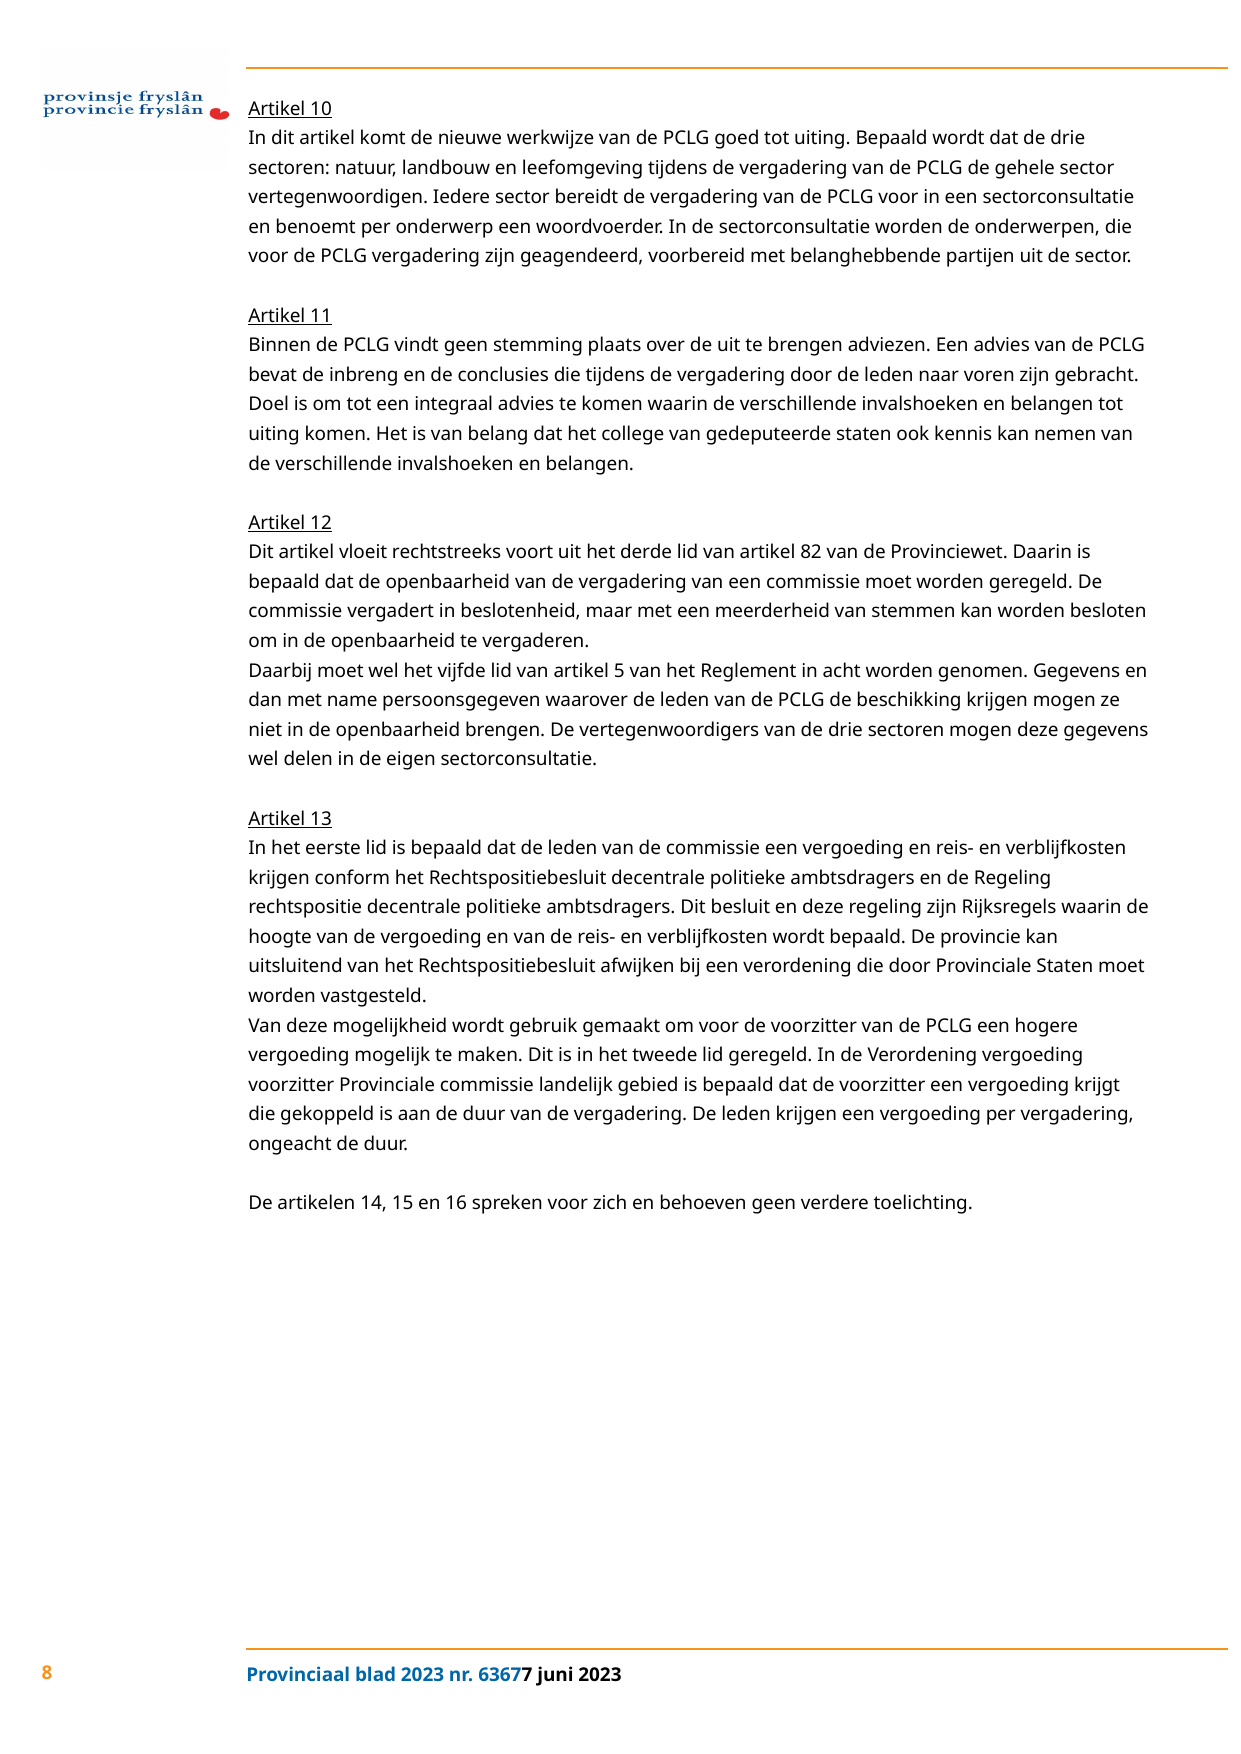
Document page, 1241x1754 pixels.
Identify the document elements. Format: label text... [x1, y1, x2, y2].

text Van deze mogelijkheid wordt gebruik gemaakt om voor de voorzitter van de PCLG een hogere vergoeding mogelijk te maken. Dit is in het tweede lid geregeld. In de Verordening vergoeding voorzitter Provinciale commissie landelijk gebied is bepaald dat de voorzitter een vergoeding krijgt die gekoppeld is aan de duur van de vergadering. De leden krijgen een vergoeding per vergadering, ongeacht de duur. [248, 1012, 1152, 1156]
text De artikelen 14, 15 en 16 spreken voor zich en behoeven geen verdere toelichting. [248, 1189, 1152, 1215]
text Artikel 13 [248, 805, 1152, 831]
picture [41, 47, 231, 172]
text Daarbij moet wel het vijfde lid van artikel 5 van het Reglement in acht worden genomen. Gegevens en dan met name persoonsgegeven waarover de leden van de PCLG de beschikking krijgen mogen ze niet in de openbaarheid brengen. De vertegenwoordigers van de drie sectoren mogen deze gegevens wel delen in de eigen sectorconsultatie. [248, 657, 1152, 771]
text Artikel 10 [248, 95, 1152, 121]
text Dit artikel vloeit rechtstreeks voort uit het derde lid van artikel 82 van de Provinciewet. Daarin is bepaald dat de openbaarheid van de vergadering van een commissie moet worden geregeld. De commissie vergadert in beslotenheid, maar met een meerderheid van stemmen kan worden besloten om in de openbaarheid te vergaderen. [248, 538, 1152, 653]
text Artikel 12 [248, 509, 1152, 535]
text In dit artikel komt de nieuwe werkwijze van de PCLG goed tot uiting. Bepaald wordt dat de drie sectoren: natuur, landbouw en leefomgeving tijdens de vergadering van de PCLG de gehele sector vertegenwoordigen. Iedere sector bereidt de vergadering van de PCLG voor in een sectorconsultatie en benoemt per onderwerp een woordvoerder. In de sectorconsultatie worden de onderwerpen, die voor de PCLG vergadering zijn geagendeerd, voorbereid met belanghebbende partijen uit de sector. [248, 124, 1152, 268]
text Binnen de PCLG vindt geen stemming plaats over de uit te brengen adviezen. Een advies van de PCLG bevat de inbreng en de conclusies die tijdens de vergadering door de leden naar voren zijn gebracht. Doel is om tot een integraal advies te komen waarin de verschillende invalshoeken en belangen tot uiting komen. Het is van belang dat het college van gedeputeerde staten ook kennis kan nemen van de verschillende invalshoeken en belangen. [248, 331, 1152, 476]
text In het eerste lid is bepaald dat de leden van de commissie een vergoeding en reis- en verblijfkosten krijgen conform het Rechtspositiebesluit decentrale politieke ambtsdragers en de Regeling rechtspositie decentrale politieke ambtsdragers. Dit besluit en deze regeling zijn Rijksregels waarin de hoogte van de vergoeding en van de reis- en verblijfkosten wordt bepaald. De provincie kan uitsluitend van het Rechtspositiebesluit afwijken bij een verordening die door Provinciale Staten moet worden vastgesteld. [248, 834, 1152, 1008]
text Artikel 11 [248, 302, 1152, 328]
